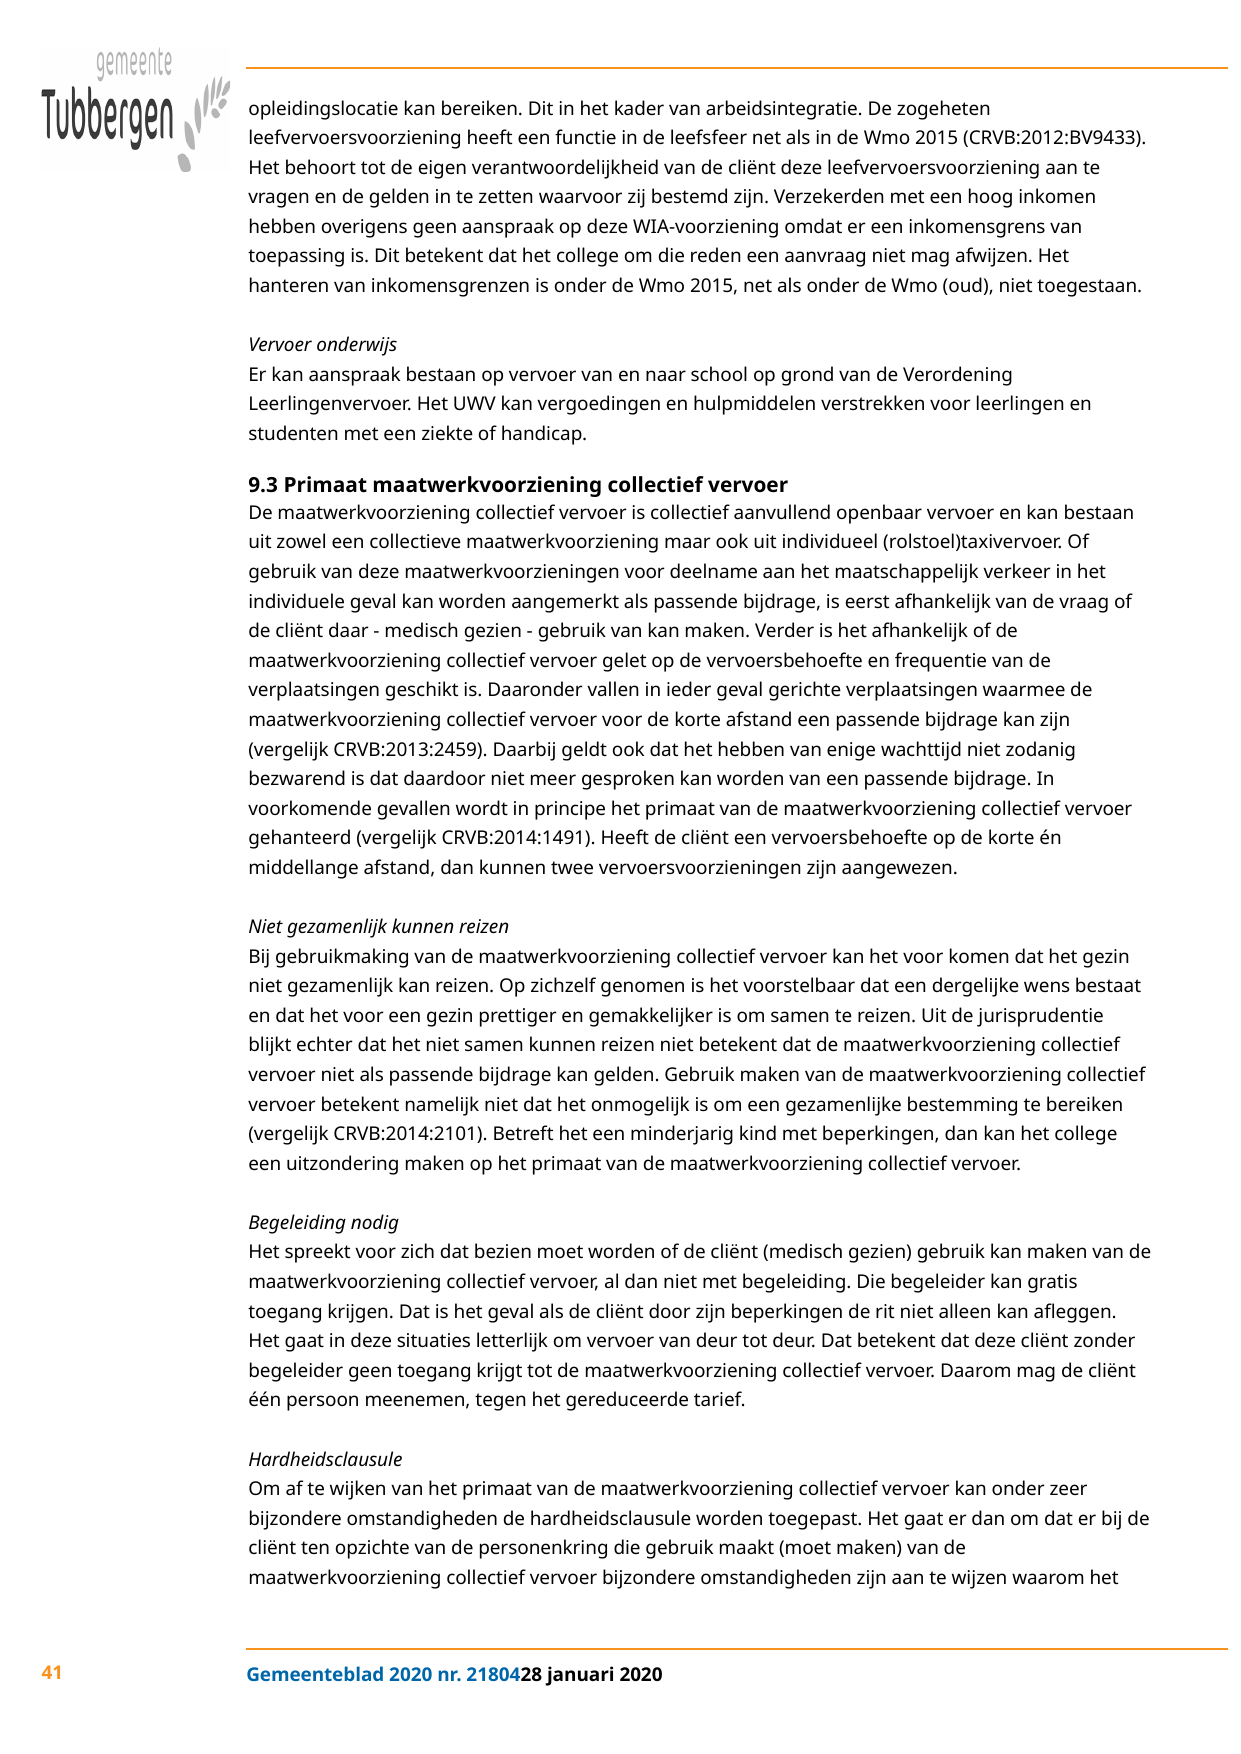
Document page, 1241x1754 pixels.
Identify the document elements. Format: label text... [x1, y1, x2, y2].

text Om af te wijken van het primaat van de maatwerkvoorziening collectief vervoer kan onder zeer bijzondere omstandigheden de hardheidsclausule worden toegepast. Het gaat er dan om dat er bij de cliënt ten opzichte van de personenkring die gebruik maakt (moet maken) van de maatwerkvoorziening collectief vervoer bijzondere omstandigheden zijn aan te wijzen waarom het [248, 1475, 1152, 1590]
text Vervoer onderwijs [248, 331, 1152, 357]
text opleidingslocatie kan bereiken. Dit in het kader van arbeidsintegratie. De zogeheten leefvervoersvoorziening heeft een functie in de leefsfeer net als in de Wmo 2015 (CRVB:2012:BV9433). Het behoort tot de eigen verantwoordelijkheid van de cliënt deze leefvervoersvoorziening aan te vragen en de gelden in te zetten waarvoor zij bestemd zijn. Verzekerden met een hoog inkomen hebben overigens geen aanspraak op deze WIA-voorziening omdat er een inkomensgrens van toepassing is. Dit betekent dat het college om die reden een aanvraag niet mag afwijzen. Het hanteren van inkomensgrenzen is onder de Wmo 2015, net als onder de Wmo (oud), niet toegestaan. [248, 95, 1152, 298]
text Hardheidsclausule [248, 1446, 1152, 1471]
text Niet gezamenlijk kunnen reizen [248, 913, 1152, 939]
picture [41, 47, 231, 172]
text De maatwerkvoorziening collectief vervoer is collectief aanvullend openbaar vervoer en kan bestaan uit zowel een collectieve maatwerkvoorziening maar ook uit individueel (rolstoel)taxivervoer. Of gebruik van deze maatwerkvoorzieningen voor deelname aan het maatschappelijk verkeer in het individuele geval kan worden aangemerkt als passende bijdrage, is eerst afhankelijk van de vraag of de cliënt daar - medisch gezien - gebruik van kan maken. Verder is het afhankelijk of de maatwerkvoorziening collectief vervoer gelet op de vervoersbehoefte en frequentie van de verplaatsingen geschikt is. Daaronder vallen in ieder geval gerichte verplaatsingen waarmee de maatwerkvoorziening collectief vervoer voor de korte afstand een passende bijdrage kan zijn (vergelijk CRVB:2013:2459). Daarbij geldt ook dat het hebben van enige wachttijd niet zodanig bezwarend is dat daardoor niet meer gesproken kan worden van een passende bijdrage. In voorkomende gevallen wordt in principe het primaat van de maatwerkvoorziening collectief vervoer gehanteerd (vergelijk CRVB:2014:1491). Heeft de cliënt een vervoersbehoefte op de korte én middellange afstand, dan kunnen twee vervoersvoorzieningen zijn aangewezen. [248, 499, 1152, 880]
text Er kan aanspraak bestaan op vervoer van en naar school op grond van de Verordening Leerlingenvervoer. Het UWV kan vergoedingen en hulpmiddelen verstrekken voor leerlingen en studenten met een ziekte of handicap. [248, 361, 1152, 446]
text 9.3 Primaat maatwerkvoorziening collectief vervoer [248, 471, 1152, 499]
text Het spreekt voor zich dat bezien moet worden of de cliënt (medisch gezien) gebruik kan maken van de maatwerkvoorziening collectief vervoer, al dan niet met begeleiding. Die begeleider kan gratis toegang krijgen. Dat is het geval als de cliënt door zijn beperkingen de rit niet alleen kan afleggen. Het gaat in deze situaties letterlijk om vervoer van deur tot deur. Dat betekent dat deze cliënt zonder begeleider geen toegang krijgt tot de maatwerkvoorziening collectief vervoer. Daarom mag de cliënt één persoon meenemen, tegen het gereduceerde tarief. [248, 1239, 1152, 1412]
text Bij gebruikmaking van de maatwerkvoorziening collectief vervoer kan het voor komen dat het gezin niet gezamenlijk kan reizen. Op zichzelf genomen is het voorstelbaar dat een dergelijke wens bestaat en dat het voor een gezin prettiger en gemakkelijker is om samen te reizen. Uit de jurisprudentie blijkt echter dat het niet samen kunnen reizen niet betekent dat de maatwerkvoorziening collectief vervoer niet als passende bijdrage kan gelden. Gebruik maken van de maatwerkvoorziening collectief vervoer betekent namelijk niet dat het onmogelijk is om een gezamenlijke bestemming te bereiken (vergelijk CRVB:2014:2101). Betreft het een minderjarig kind met beperkingen, dan kan het college een uitzondering maken op het primaat van de maatwerkvoorziening collectief vervoer. [248, 943, 1152, 1176]
text Begeleiding nodig [248, 1209, 1152, 1235]
